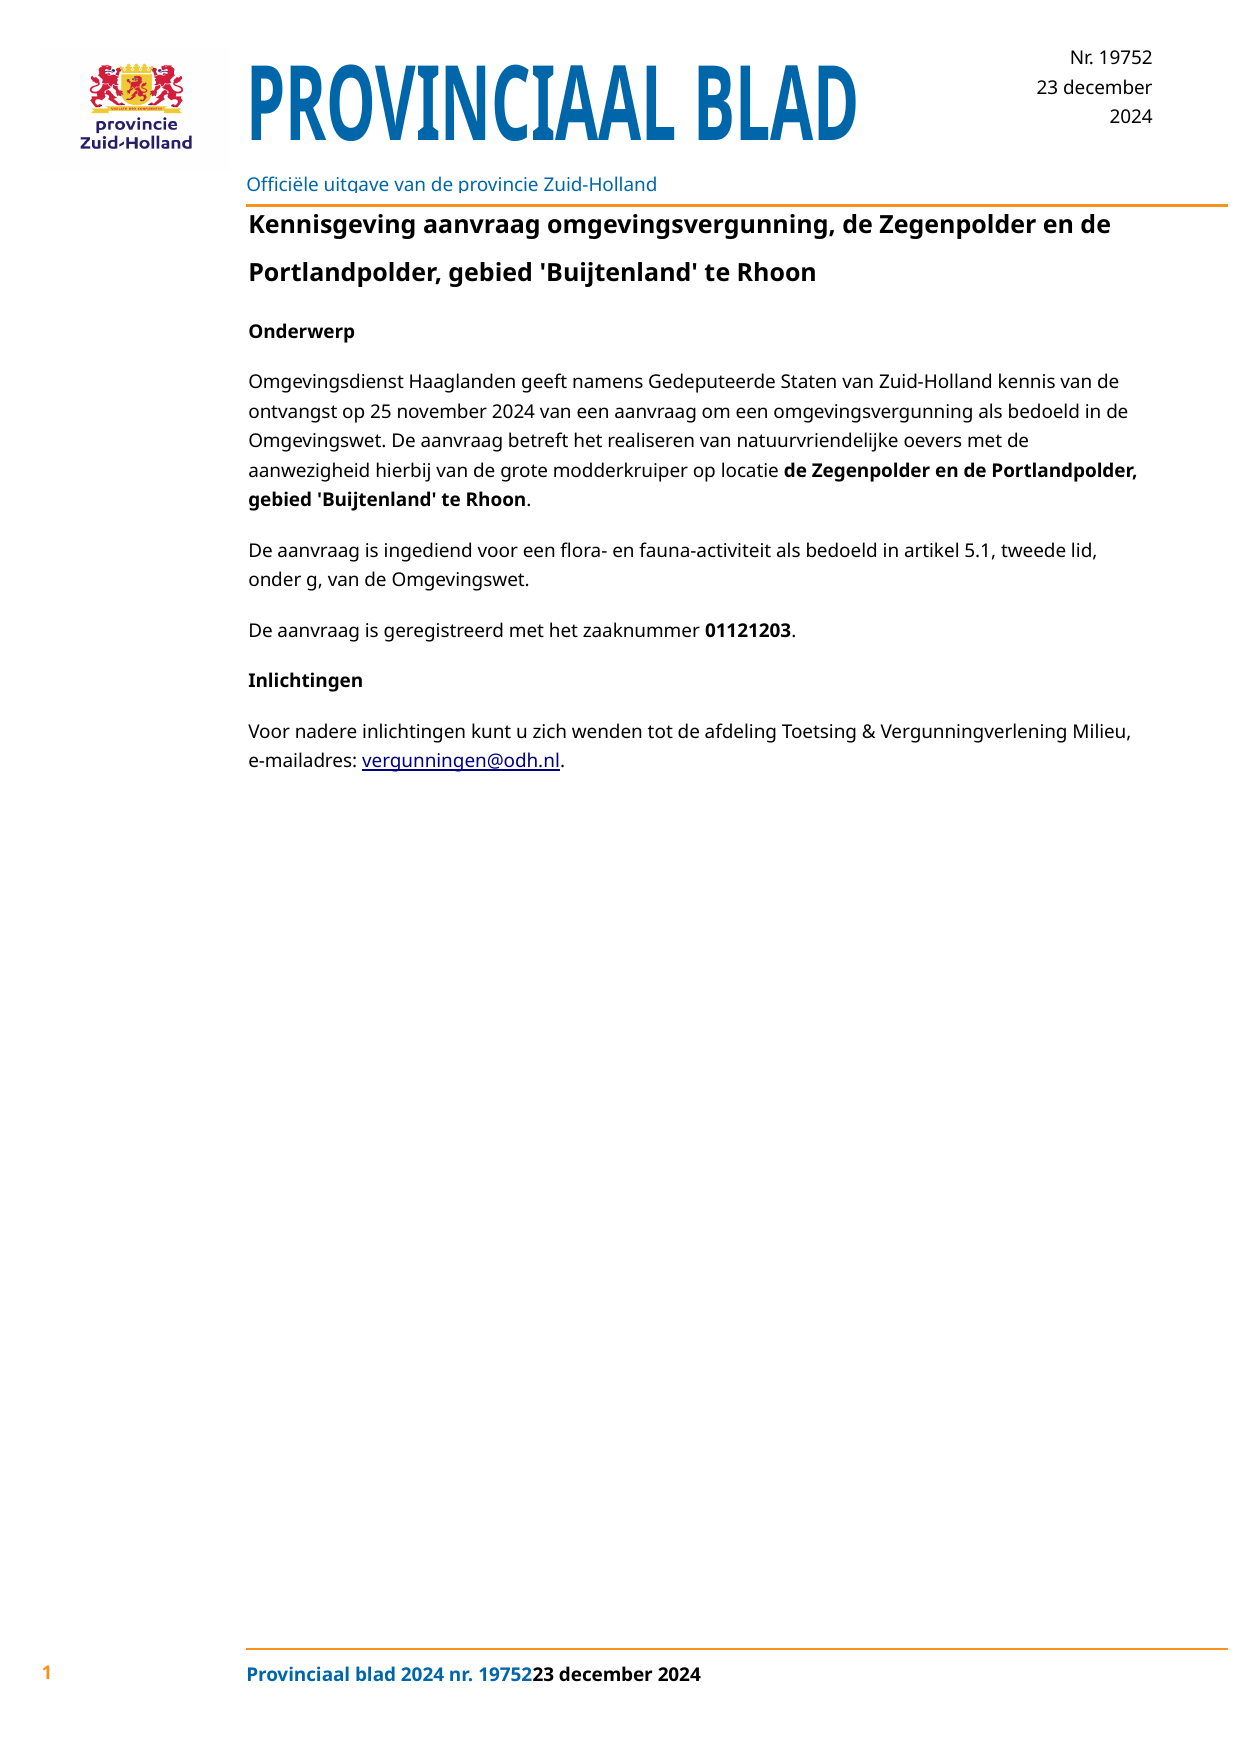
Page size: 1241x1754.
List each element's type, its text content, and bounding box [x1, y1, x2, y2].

picture [41, 47, 231, 172]
text Onderwerp [248, 318, 1152, 344]
text Kennisgeving aanvraag omgevingsvergunning, de Zegenpolder en de Portlandpolder, gebied 'Buijtenland' te Rhoon [248, 207, 1152, 288]
text Inlichtingen [248, 667, 1152, 693]
text De aanvraag is ingediend voor een flora- en fauna-activiteit als bedoeld in artikel 5.1, tweede lid, onder g, van de Omgevingswet. [248, 537, 1152, 592]
text De aanvraag is geregistreerd met het zaaknummer 01121203. [248, 617, 1152, 643]
text Voor nadere inlichtingen kunt u zich wenden tot de afdeling Toetsing & Vergunningverlening Milieu, e-mailadres: vergunningen@odh.nl. [248, 718, 1152, 773]
text Omgevingsdienst Haaglanden geeft namens Gedeputeerde Staten van Zuid-Holland kennis van de ontvangst op 25 november 2024 van een aanvraag om een omgevingsvergunning als bedoeld in de Omgevingswet. De aanvraag betreft het realiseren van natuurvriendelijke oevers met de aanwezigheid hierbij van de grote modderkruiper op locatie de Zegenpolder en de Portlandpolder, gebied 'Buijtenland' te Rhoon. [248, 368, 1152, 512]
